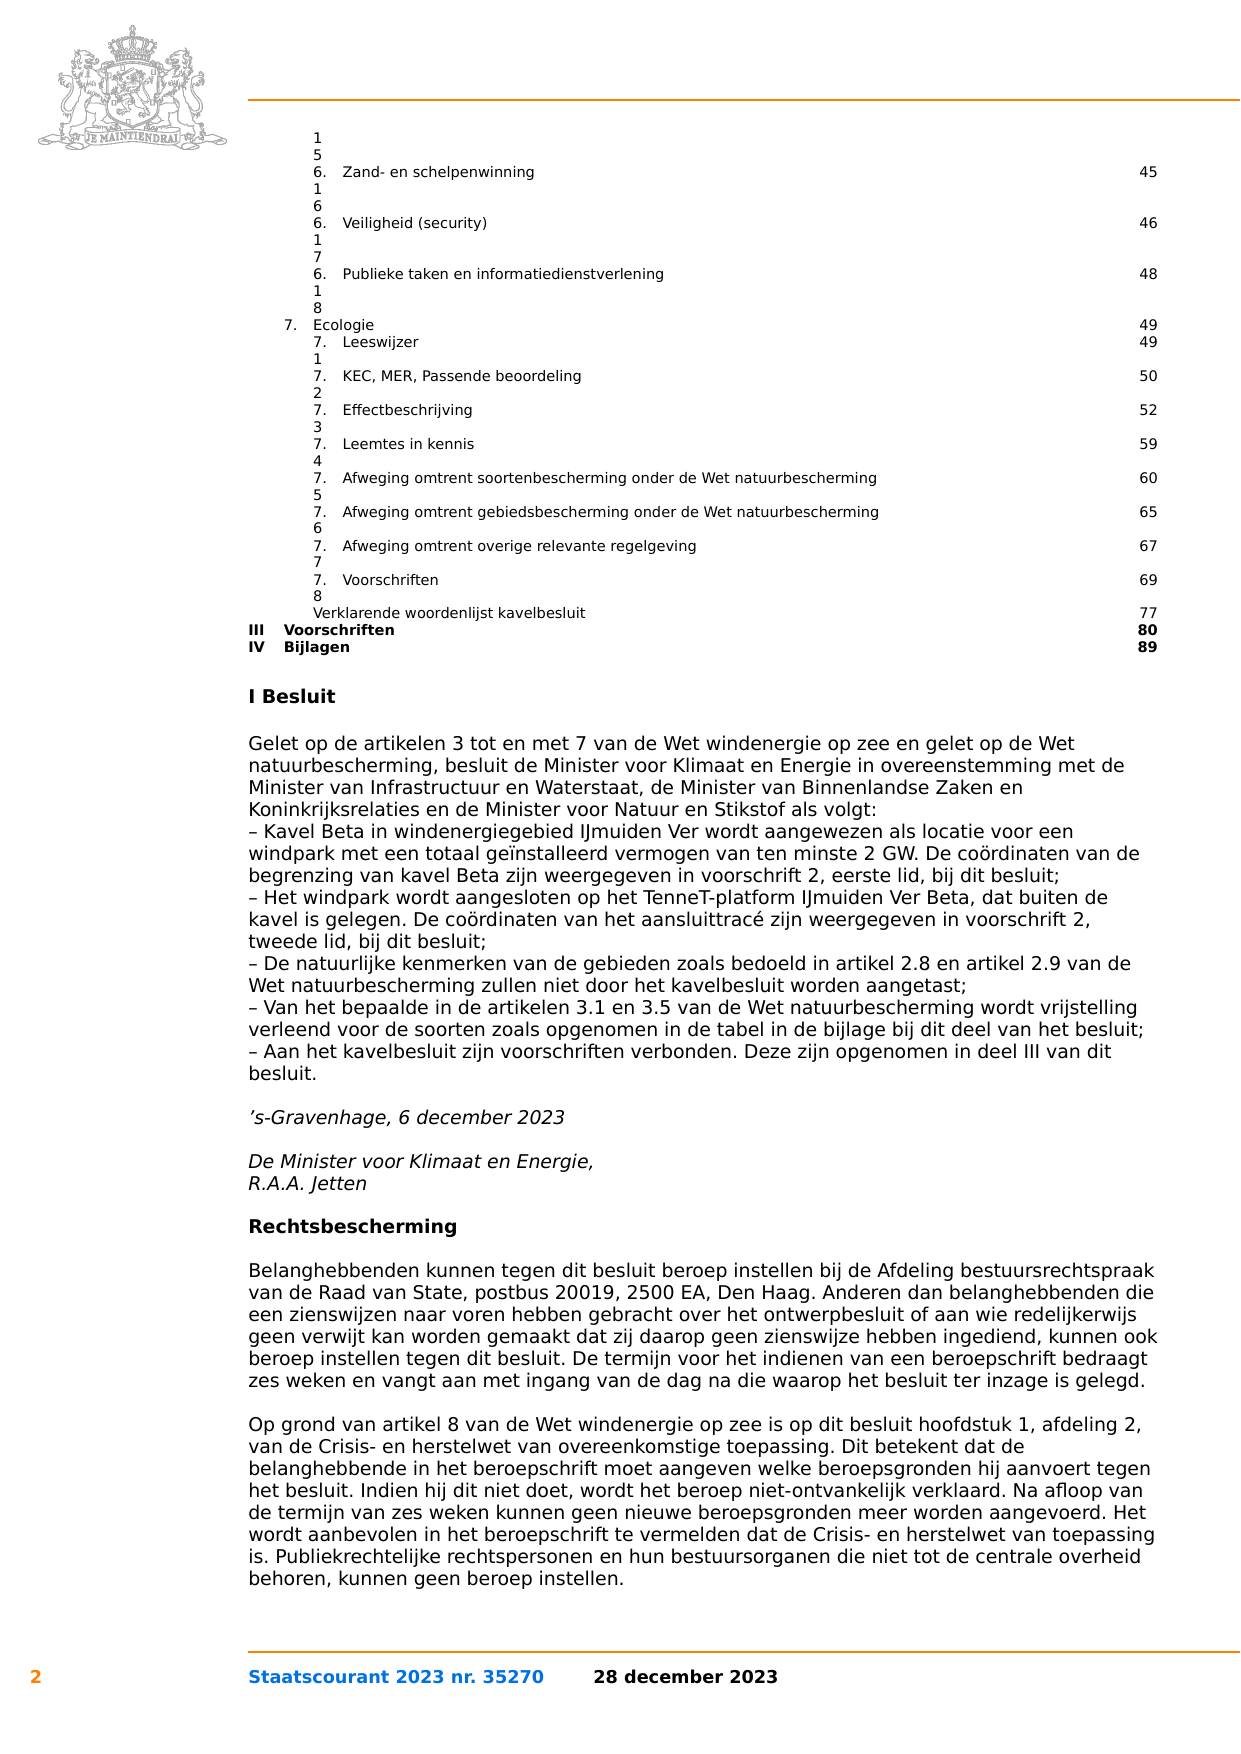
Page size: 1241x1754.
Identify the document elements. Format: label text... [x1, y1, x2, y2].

text ’s-Gravenhage, 6 december 2023 [248, 1107, 1163, 1129]
table_cell Bijlagen [278, 639, 1016, 656]
table_cell 69 [1016, 571, 1163, 605]
table_cell Publieke taken en informatiedienstverlening [337, 266, 1016, 317]
table_cell Veiligheid (security) [337, 215, 1016, 266]
table_cell 49 [1016, 334, 1163, 368]
table_cell [278, 164, 307, 215]
table_cell 80 [1016, 622, 1163, 639]
table_cell 89 [1016, 639, 1163, 656]
text Belanghebbenden kunnen tegen dit besluit beroep instellen bij de Afdeling bestuursrechtspraak van de Raad van State, postbus 20019, 2500 EA, Den Haag. Anderen dan belanghebbenden die een zienswijzen naar voren hebben gebracht over het ontwerpbesluit of aan wie redelijkerwijs geen verwijt kan worden gemaakt dat zij daarop geen zienswijze hebben ingediend, kunnen ook beroep instellen tegen dit besluit. De termijn voor het indienen van een beroepschrift bedraagt zes weken en vangt aan met ingang van de dag na die waarop het besluit ter inzage is gelegd. [248, 1260, 1163, 1392]
table_cell [278, 402, 307, 436]
table_cell [278, 538, 307, 571]
table_cell Afweging omtrent soortenbescherming onder de Wet natuurbescherming [337, 470, 1016, 503]
table_cell Voorschriften [278, 622, 1016, 639]
table_cell 6.17 [307, 215, 337, 266]
table_cell 46 [1016, 215, 1163, 266]
table_cell Zand- en schelpenwinning [337, 164, 1016, 215]
table_cell Afweging omtrent overige relevante regelgeving [337, 538, 1016, 571]
text Op grond van artikel 8 van de Wet windenergie op zee is op dit besluit hoofdstuk 1, afdeling 2, van de Crisis- en herstelwet van overeenkomstige toepassing. Dit betekent dat de belanghebbende in het beroepschrift moet aangeven welke beroepsgronden hij aanvoert tegen het besluit. Indien hij dit niet doet, wordt het beroep niet-ontvankelijk verklaard. Na afloop van de termijn van zes weken kunnen geen nieuwe beroepsgronden meer worden aangevoerd. Het wordt aanbevolen in het beroepschrift te vermelden dat de Crisis- en herstelwet van toepassing is. Publiekrechtelijke rechtspersonen en hun bestuursorganen die niet tot de centrale overheid behoren, kunnen geen beroep instellen. [248, 1414, 1163, 1590]
table_cell 77 [1016, 605, 1163, 622]
table_cell 65 [1016, 504, 1163, 537]
table_cell [248, 266, 277, 317]
table_cell [248, 317, 277, 334]
table_cell III [248, 622, 277, 639]
table_cell [248, 402, 277, 436]
table_cell [248, 368, 277, 402]
subtitle I Besluit [248, 686, 1163, 708]
text Gelet op de artikelen 3 tot en met 7 van de Wet windenergie op zee en gelet op de Wet natuurbescherming, besluit de Minister voor Klimaat en Energie in overeenstemming met de Minister van Infrastructuur en Waterstaat, de Minister van Binnenlandse Zaken en Koninkrijksrelaties en de Minister voor Natuur en Stikstof als volgt: [248, 733, 1163, 821]
table_cell 7.8 [307, 571, 337, 605]
table_cell 7.5 [307, 470, 337, 503]
picture [38, 25, 227, 150]
table_cell 50 [1016, 368, 1163, 402]
table_cell 45 [1016, 164, 1163, 215]
table_cell 7.4 [307, 436, 337, 469]
table_cell [278, 368, 307, 402]
table_cell KEC, MER, Passende beoordeling [337, 368, 1016, 402]
table_cell Voorschriften [337, 571, 1016, 605]
table_cell [278, 436, 307, 469]
table_cell 7.3 [307, 402, 337, 436]
table_cell [248, 130, 277, 164]
table_cell [248, 334, 277, 368]
table_cell [278, 571, 307, 605]
table_cell [248, 605, 277, 622]
text – Kavel Beta in windenergiegebied IJmuiden Ver wordt aangewezen als locatie voor een windpark met een totaal geïnstalleerd vermogen van ten minste 2 GW. De coördinaten van de begrenzing van kavel Beta zijn weergegeven in voorschrift 2, eerste lid, bij dit besluit; [248, 821, 1163, 887]
table_cell [278, 215, 307, 266]
table_cell Leeswijzer [337, 334, 1016, 368]
table_cell [337, 130, 1016, 164]
table_cell [278, 334, 307, 368]
table_cell Afweging omtrent gebiedsbescherming onder de Wet natuurbescherming [337, 504, 1016, 537]
table_cell Verklarende woordenlijst kavelbesluit [307, 605, 1016, 622]
table_cell Ecologie [307, 317, 1016, 334]
table_cell [1016, 130, 1163, 164]
table_cell 48 [1016, 266, 1163, 317]
table_cell [248, 436, 277, 469]
table_cell 7. [278, 317, 307, 334]
table_cell [278, 470, 307, 503]
table_cell IV [248, 639, 277, 656]
table_cell [278, 130, 307, 164]
text – Aan het kavelbesluit zijn voorschriften verbonden. Deze zijn opgenomen in deel III van dit besluit. [248, 1041, 1163, 1085]
text – Het windpark wordt aangesloten op het TenneT-platform IJmuiden Ver Beta, dat buiten de kavel is gelegen. De coördinaten van het aansluittracé zijn weergegeven in voorschrift 2, tweede lid, bij dit besluit; [248, 887, 1163, 953]
table_cell 7.2 [307, 368, 337, 402]
table_cell 7.1 [307, 334, 337, 368]
table_cell [278, 605, 307, 622]
text Rechtsbescherming [248, 1216, 1163, 1238]
table_cell [248, 164, 277, 215]
table_cell 60 [1016, 470, 1163, 503]
table_cell 15 [307, 130, 337, 164]
table_cell Leemtes in kennis [337, 436, 1016, 469]
table_cell 7.6 [307, 504, 337, 537]
text – Van het bepaalde in de artikelen 3.1 en 3.5 van de Wet natuurbescherming wordt vrijstelling verleend voor de soorten zoals opgenomen in de tabel in de bijlage bij dit deel van het besluit; [248, 997, 1163, 1041]
table_cell [248, 571, 277, 605]
table_cell 59 [1016, 436, 1163, 469]
table_cell Effectbeschrijving [337, 402, 1016, 436]
text De Minister voor Klimaat en Energie, R.A.A. Jetten [248, 1151, 1163, 1194]
table_cell [278, 266, 307, 317]
table_cell 52 [1016, 402, 1163, 436]
text – De natuurlijke kenmerken van de gebieden zoals bedoeld in artikel 2.8 en artikel 2.9 van de Wet natuurbescherming zullen niet door het kavelbesluit worden aangetast; [248, 953, 1163, 997]
table_cell [248, 538, 277, 571]
table_cell 67 [1016, 538, 1163, 571]
table_cell [248, 215, 277, 266]
table_cell 7.7 [307, 538, 337, 571]
table_cell 6.16 [307, 164, 337, 215]
table_cell [278, 504, 307, 537]
table_cell 49 [1016, 317, 1163, 334]
table_cell [248, 470, 277, 503]
table_cell 6.18 [307, 266, 337, 317]
table_cell [248, 504, 277, 537]
